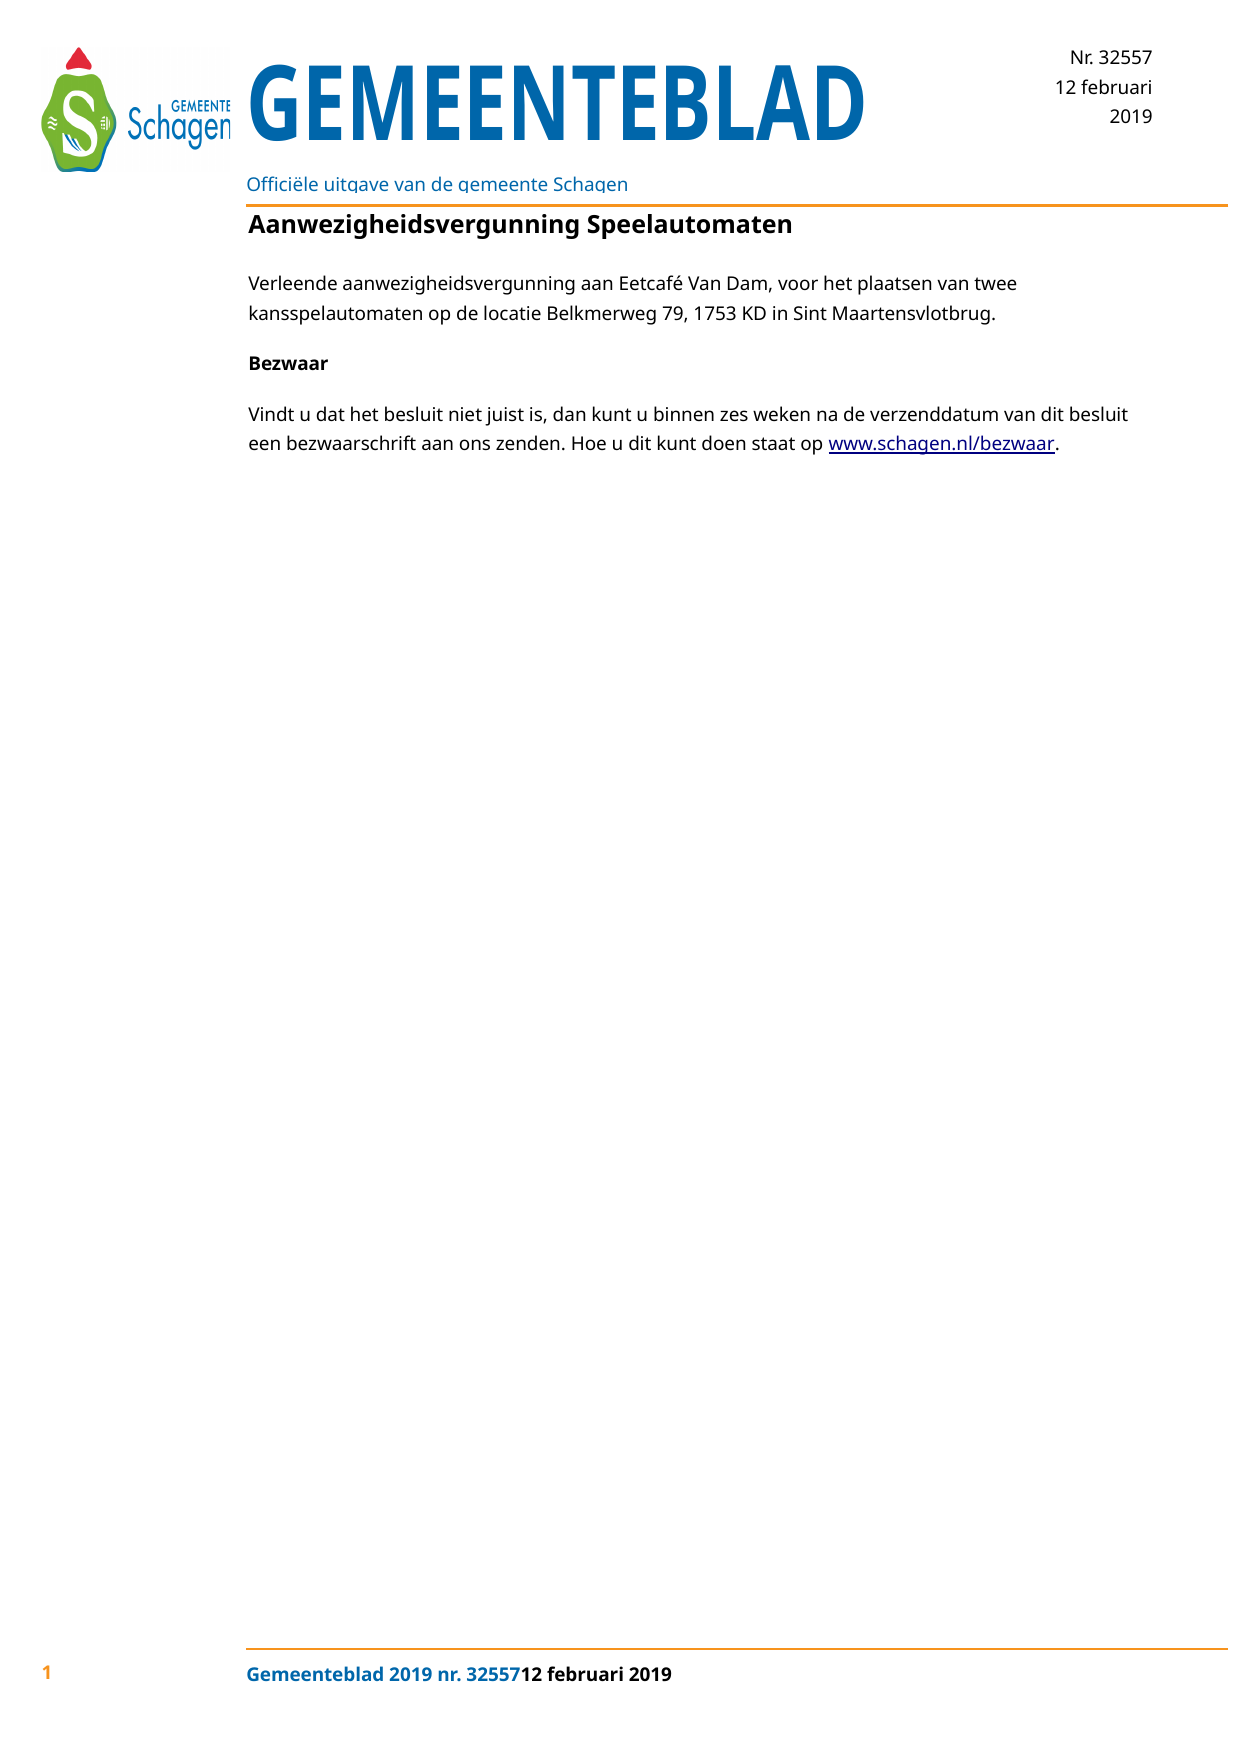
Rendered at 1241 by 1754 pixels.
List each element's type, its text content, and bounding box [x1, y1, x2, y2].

text Vindt u dat het besluit niet juist is, dan kunt u binnen zes weken na de verzenddatum van dit besluit een bezwaarschrift aan ons zenden. Hoe u dit kunt doen staat op www.schagen.nl/bezwaar. [248, 401, 1152, 456]
text Verleende aanwezigheidsvergunning aan Eetcafé Van Dam, voor het plaatsen van twee kansspelautomaten op de locatie Belkmerweg 79, 1753 KD in Sint Maartensvlotbrug. [248, 270, 1152, 326]
text Bezwaar [248, 350, 1152, 376]
picture [41, 47, 231, 172]
text Aanwezigheidsvergunning Speelautomaten [248, 207, 1152, 241]
